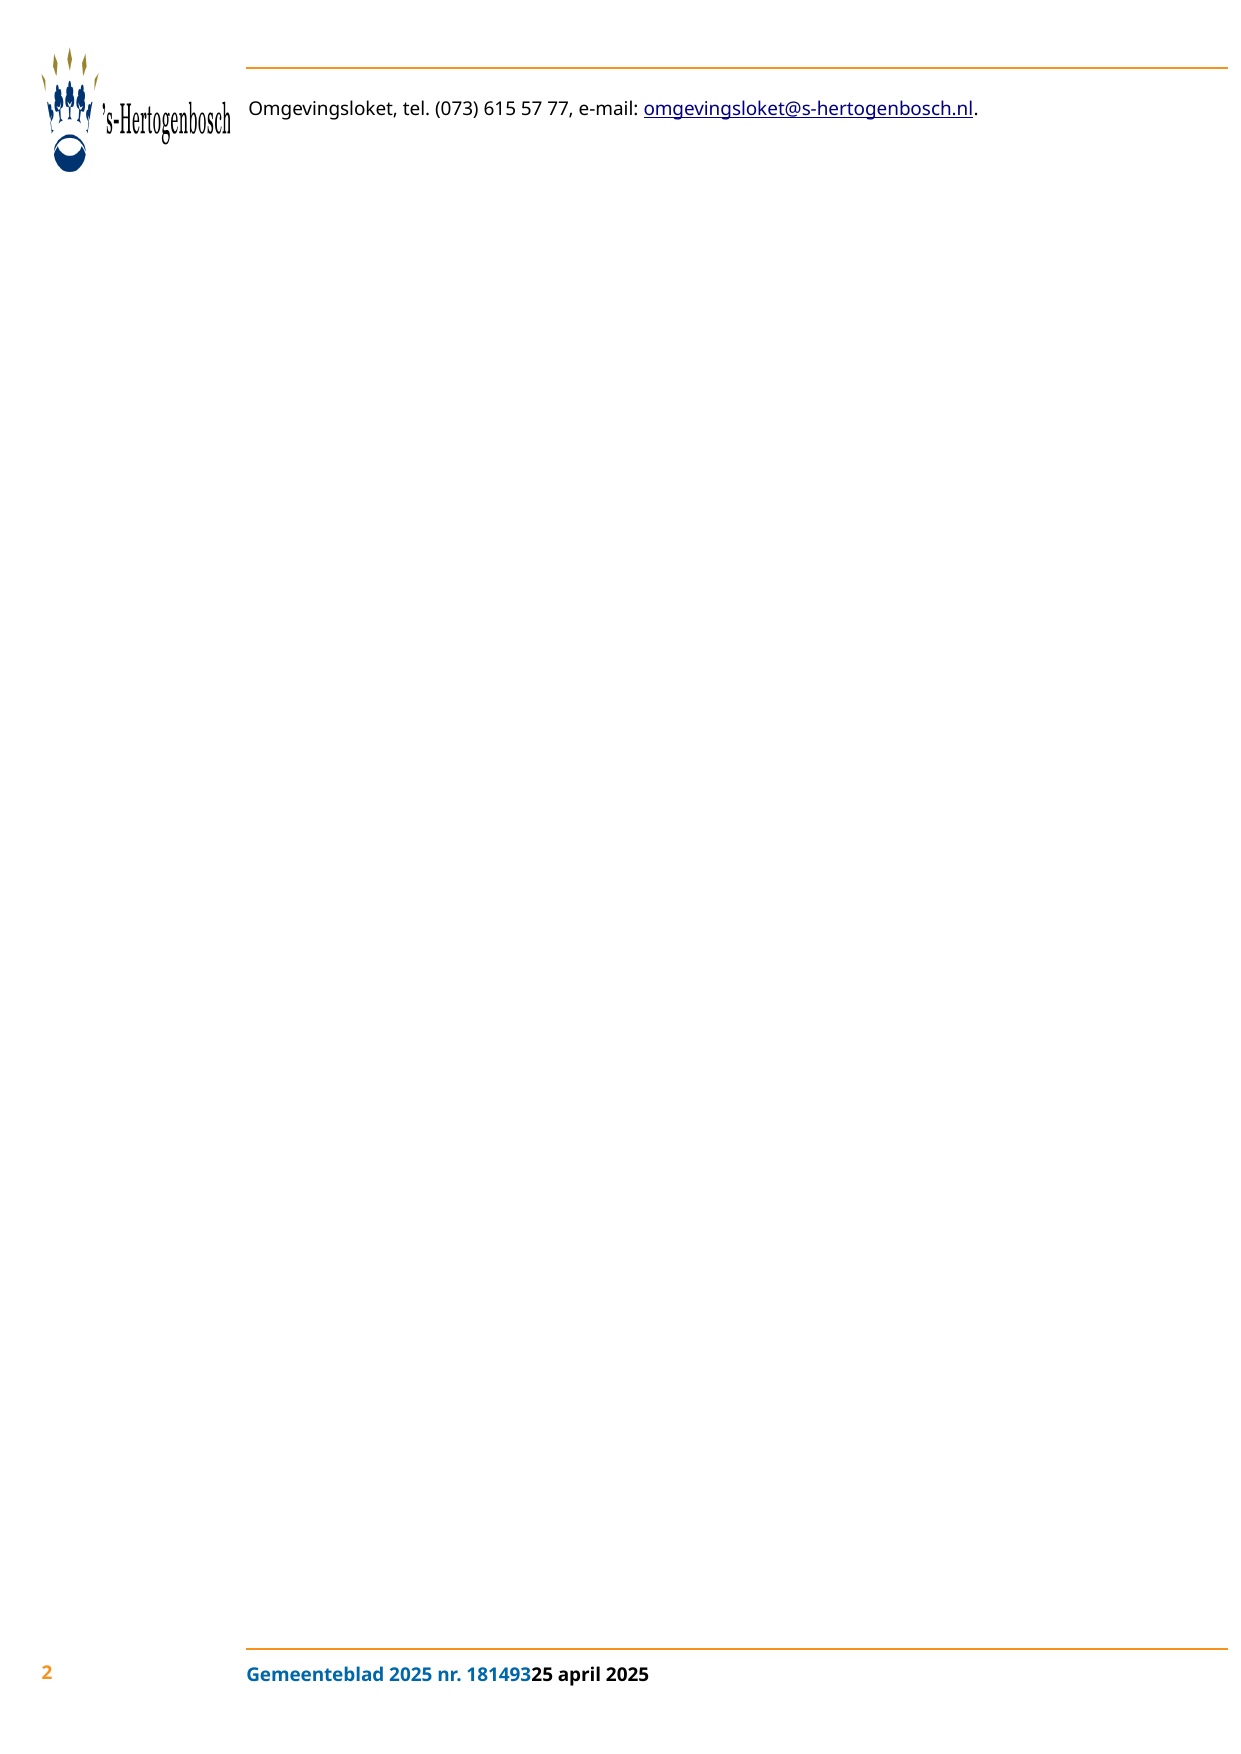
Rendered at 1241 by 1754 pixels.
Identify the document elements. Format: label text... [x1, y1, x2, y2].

picture [41, 47, 231, 172]
text Omgevingsloket, tel. (073) 615 57 77, e-mail: omgevingsloket@s-hertogenbosch.nl. [248, 95, 1152, 121]
